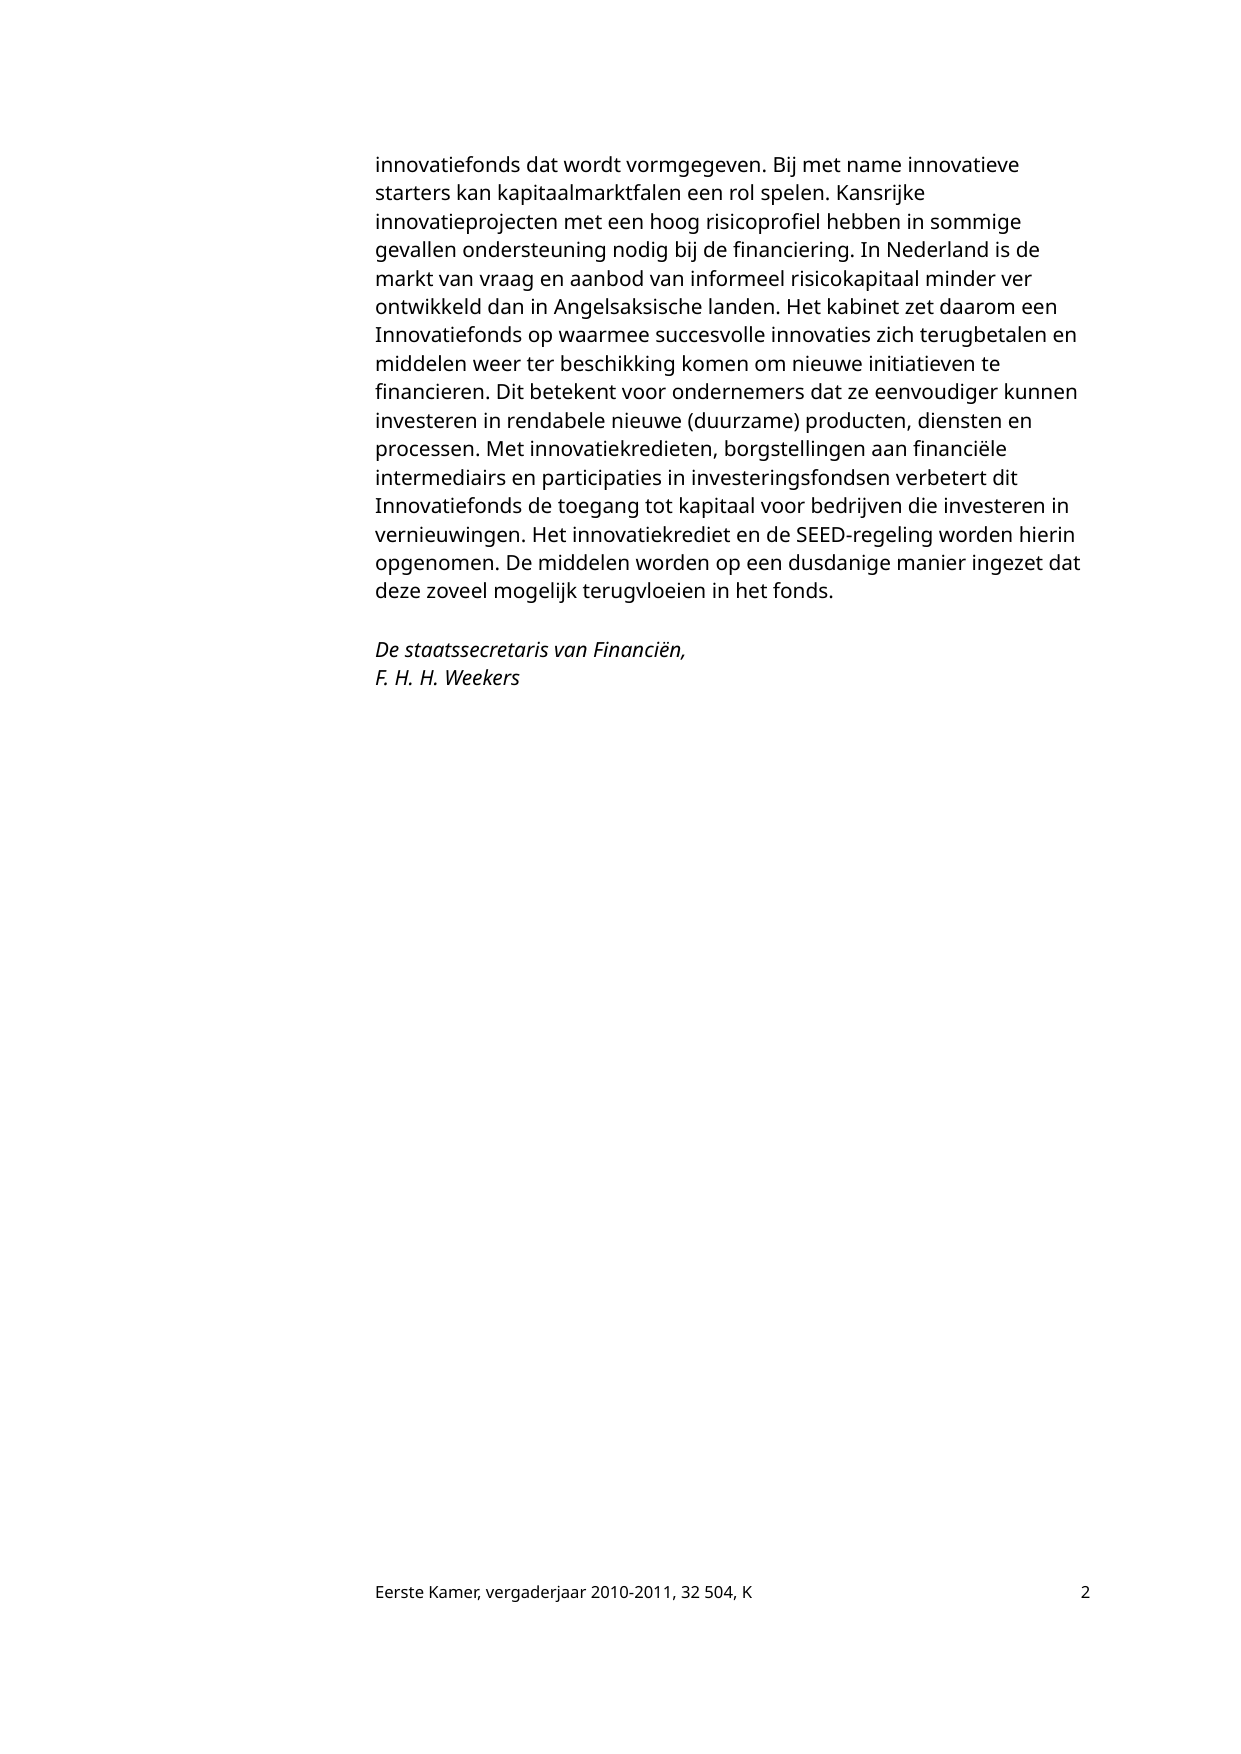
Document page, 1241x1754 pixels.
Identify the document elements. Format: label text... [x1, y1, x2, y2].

text innovatiefonds dat wordt vormgegeven. Bij met name innovatieve starters kan kapitaalmarktfalen een rol spelen. Kansrijke innovatieprojecten met een hoog risicoprofiel hebben in sommige gevallen ondersteuning nodig bij de financiering. In Nederland is de markt van vraag en aanbod van informeel risicokapitaal minder ver ontwikkeld dan in Angelsaksische landen. Het kabinet zet daarom een Innovatiefonds op waarmee succesvolle innovaties zich terugbetalen en middelen weer ter beschikking komen om nieuwe initiatieven te financieren. Dit betekent voor ondernemers dat ze eenvoudiger kunnen investeren in rendabele nieuwe (duurzame) producten, diensten en processen. Met innovatiekredieten, borgstellingen aan financiële intermediairs en participaties in investeringsfondsen verbetert dit Innovatiefonds de toegang tot kapitaal voor bedrijven die investeren in vernieuwingen. Het innovatiekrediet en de SEED-regeling worden hierin opgenomen. De middelen worden op een dusdanige manier ingezet dat deze zoveel mogelijk terugvloeien in het fonds. [375, 150, 1090, 605]
text F. H. H. Weekers [375, 663, 1090, 692]
text De staatssecretaris van Financiën, [375, 635, 1090, 663]
